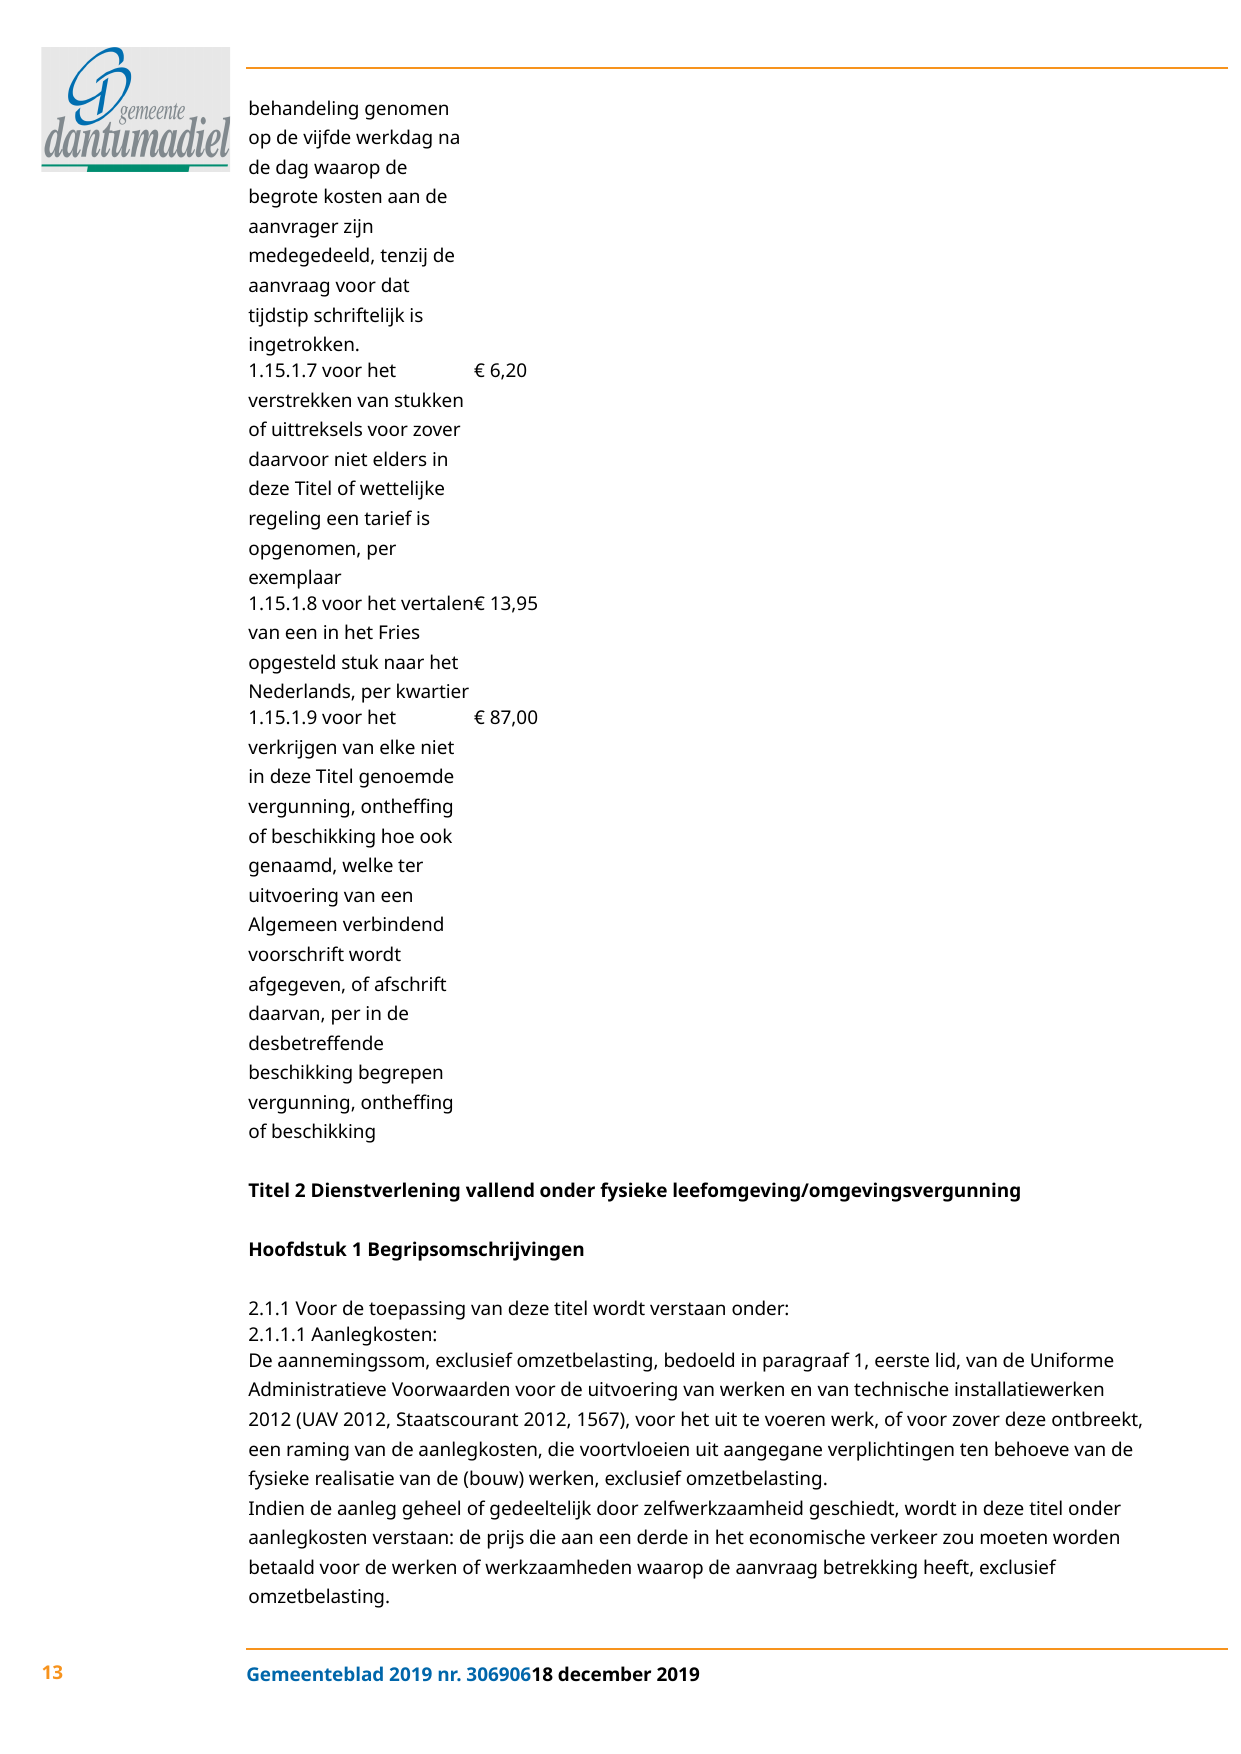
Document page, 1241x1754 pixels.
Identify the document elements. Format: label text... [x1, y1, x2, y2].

table_cell [474, 95, 700, 357]
table_header 2.1.1 Voor de toepassing van deze titel wordt verstaan onder: [248, 1296, 1152, 1321]
text Titel 2 Dienstverlening vallend onder fysieke leefomgeving/omgevingsvergunning [248, 1177, 1152, 1203]
picture [41, 47, 231, 172]
table_cell € 6,20 [474, 357, 700, 590]
table_cell € 13,95 [474, 590, 700, 704]
table_cell € 87,00 [474, 705, 700, 1144]
table_cell De aannemingssom, exclusief omzetbelasting, bedoeld in paragraaf 1, eerste lid, van de Uniforme Administratieve Voorwaarden voor de uitvoering van werken en van technische installatiewerken 2012 (UAV 2012, Staatscourant 2012, 1567), voor het uit te voeren werk, of voor zover deze ontbreekt, een raming van de aanlegkosten, die voortvloeien uit aangegane verplichtingen ten behoeve van de fysieke realisatie van de (bouw) werken, exclusief omzetbelasting. Indien de aanleg geheel of gedeeltelijk door zelfwerkzaamheid geschiedt, wordt in deze titel onder aanlegkosten verstaan: de prijs die aan een derde in het economische verkeer zou moeten worden betaald voor de werken of werkzaamheden waarop de aanvraag betrekking heeft, exclusief omzetbelasting. [248, 1347, 1152, 1609]
table_cell 1.15.1.8 voor het vertalen van een in het Fries opgesteld stuk naar het Nederlands, per kwartier [248, 590, 474, 704]
table_cell 1.15.1.7 voor het verstrekken van stukken of uittreksels voor zover daarvoor niet elders in deze Titel of wettelijke regeling een tarief is opgenomen, per exemplaar [248, 357, 474, 590]
table_cell 2.1.1.1 Aanlegkosten: [248, 1321, 1152, 1347]
table_cell behandeling genomen op de vijfde werkdag na de dag waarop de begrote kosten aan de aanvrager zijn medegedeeld, tenzij de aanvraag voor dat tijdstip schriftelijk is ingetrokken. [248, 95, 474, 357]
table_cell 1.15.1.9 voor het verkrijgen van elke niet in deze Titel genoemde vergunning, ontheffing of beschikking hoe ook genaamd, welke ter uitvoering van een Algemeen verbindend voorschrift wordt afgegeven, of afschrift daarvan, per in de desbetreffende beschikking begrepen vergunning, ontheffing of beschikking [248, 705, 474, 1144]
text Hoofdstuk 1 Begripsomschrijvingen [248, 1236, 1152, 1262]
